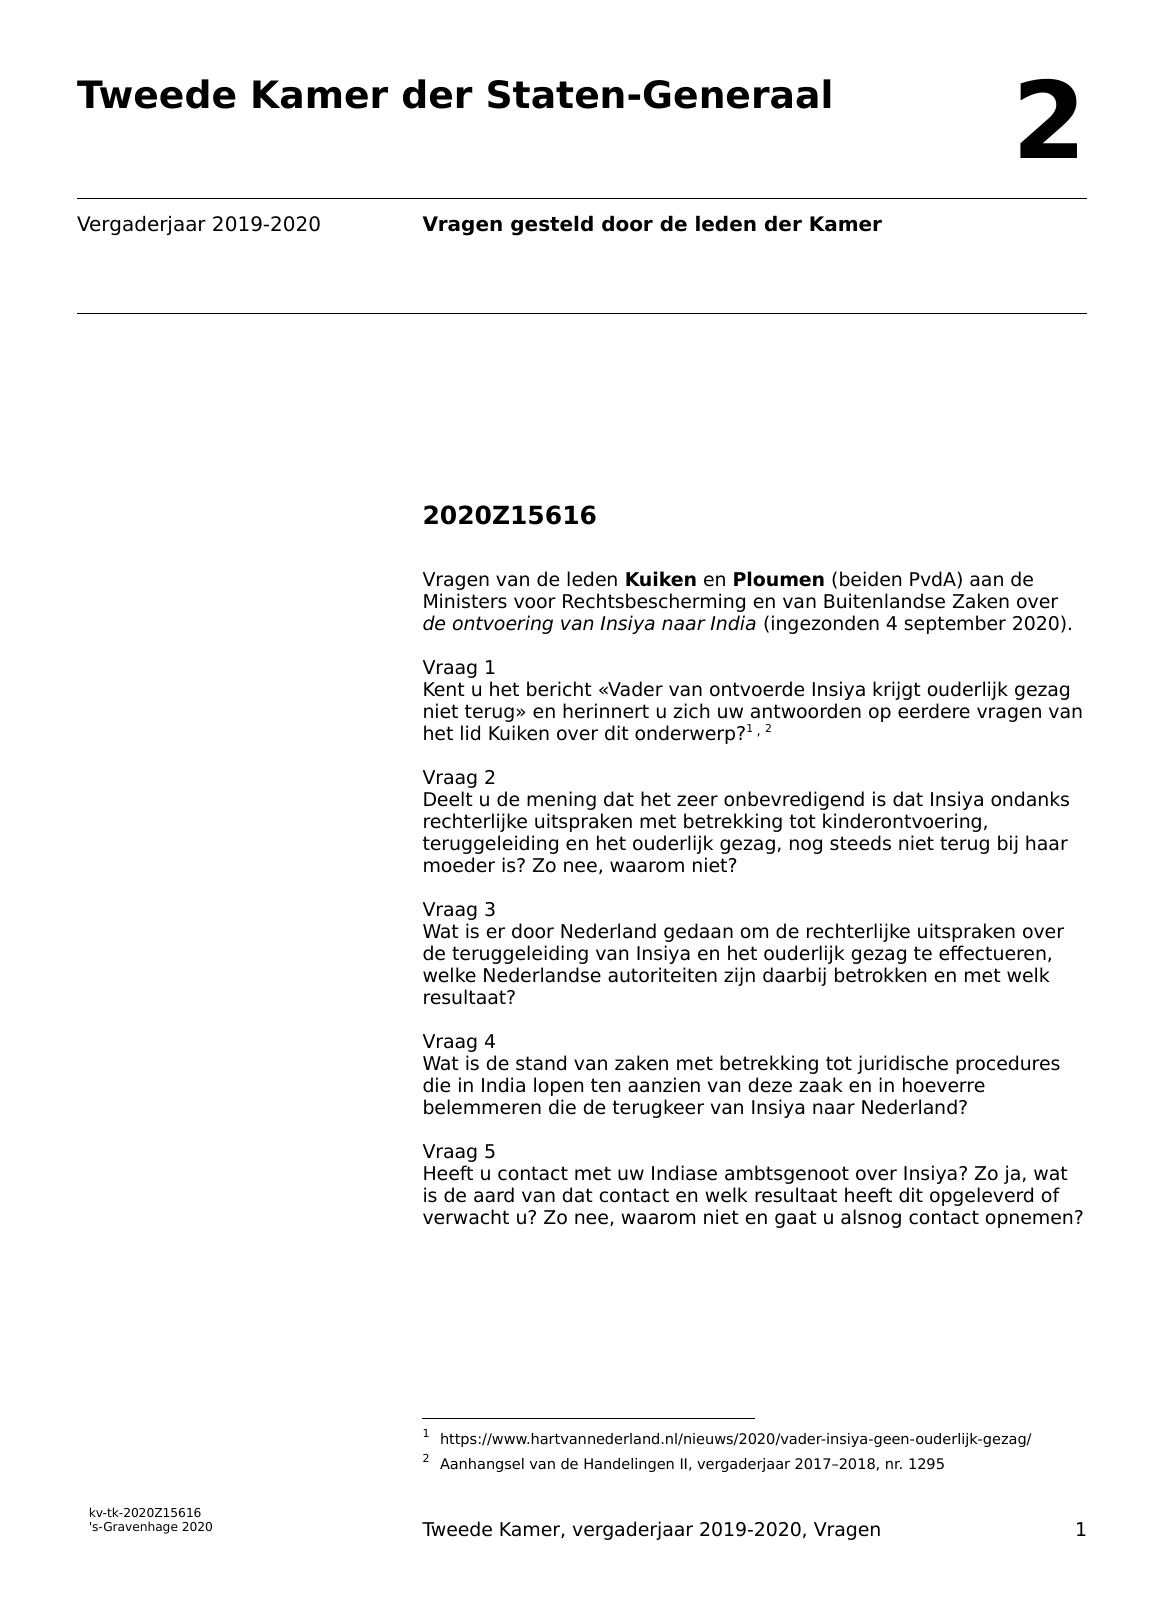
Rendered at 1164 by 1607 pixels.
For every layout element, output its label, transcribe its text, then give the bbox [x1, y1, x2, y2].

text kv-tk-2020Z15616 [88, 1506, 323, 1520]
text Vraag 2 [422, 767, 1087, 789]
table_cell Vragen gesteld door de leden der Kamer [422, 199, 1087, 313]
text Vragen van de leden Kuiken en Ploumen (beiden PvdA) aan de Ministers voor Rechtsbescherming en van Buitenlandse Zaken over de ontvoering van Insiya naar India (ingezonden 4 september 2020). [422, 569, 1087, 635]
text Wat is de stand van zaken met betrekking tot juridische procedures die in India lopen ten aanzien van deze zaak en in hoeverre belemmeren die de terugkeer van Insiya naar Nederland? [422, 1053, 1087, 1119]
text Aanhangsel van de Handelingen II, vergaderjaar 2017–2018, nr. 1295 [422, 1452, 1087, 1474]
text Vraag 5 [422, 1141, 1087, 1163]
text 's-Gravenhage 2020 [88, 1520, 323, 1534]
table_cell Vergaderjaar 2019-2020 [77, 199, 422, 313]
text https://www.hartvannederland.nl/nieuws/2020/vader-insiya-geen-ouderlijk-gezag/ [422, 1427, 1087, 1449]
text Vraag 4 [422, 1031, 1087, 1053]
text Vraag 1 [422, 657, 1087, 679]
text Kent u het bericht «Vader van ontvoerde Insiya krijgt ouderlijk gezag niet terug» en herinnert u zich uw antwoorden op eerdere vragen van het lid Kuiken over dit onderwerp?, [422, 679, 1087, 745]
table_header 2 [886, 59, 1087, 198]
text Vraag 3 [422, 899, 1087, 921]
text Wat is er door Nederland gedaan om de rechterlijke uitspraken over de teruggeleiding van Insiya en het ouderlijk gezag te effectueren, welke Nederlandse autoriteiten zijn daarbij betrokken en met welk resultaat? [422, 921, 1087, 1009]
text 2020Z15616 [422, 501, 1087, 531]
table_header Tweede Kamer der Staten-Generaal [77, 59, 886, 198]
text Deelt u de mening dat het zeer onbevredigend is dat Insiya ondanks rechterlijke uitspraken met betrekking tot kinderontvoering, teruggeleiding en het ouderlijk gezag, nog steeds niet terug bij haar moeder is? Zo nee, waarom niet? [422, 789, 1087, 877]
text Heeft u contact met uw Indiase ambtsgenoot over Insiya? Zo ja, wat is de aard van dat contact en welk resultaat heeft dit opgeleverd of verwacht u? Zo nee, waarom niet en gaat u alsnog contact opnemen? [422, 1163, 1087, 1229]
